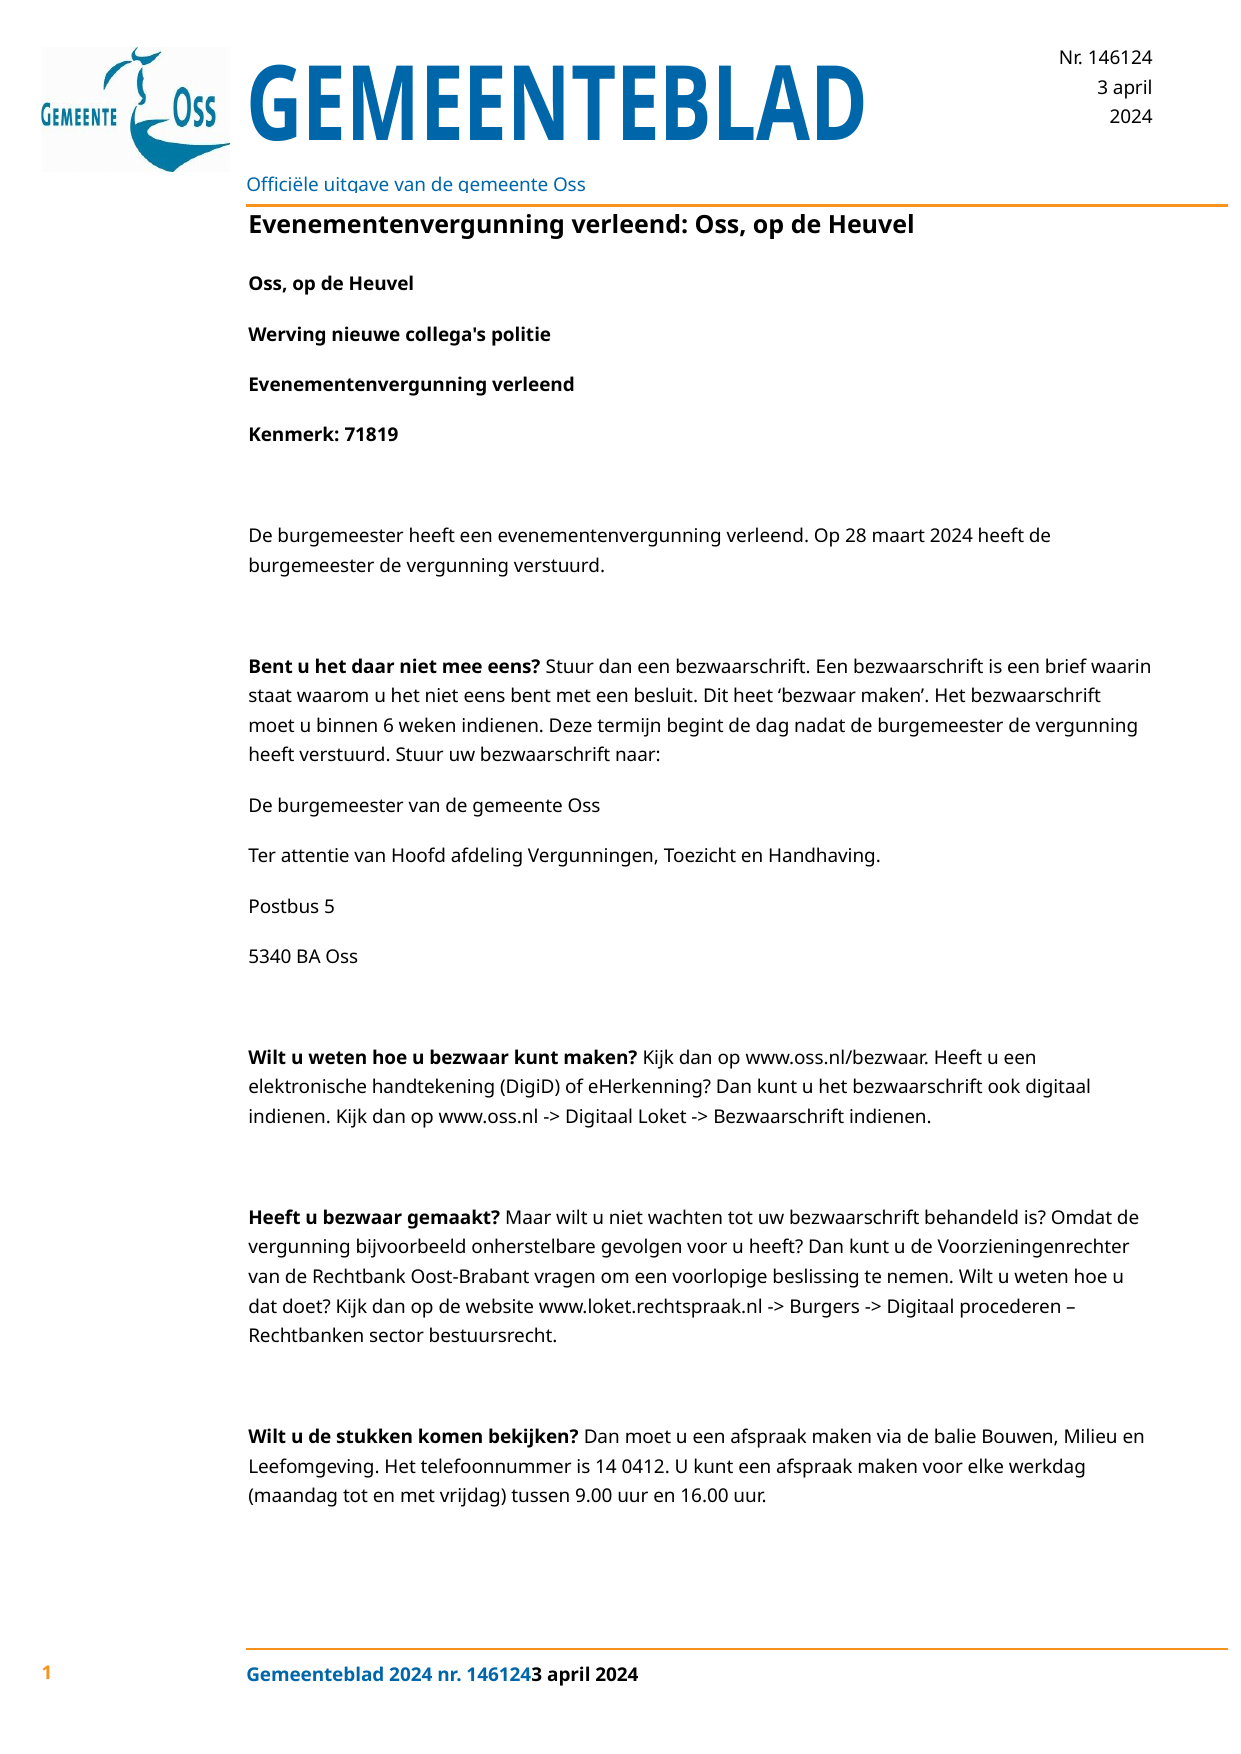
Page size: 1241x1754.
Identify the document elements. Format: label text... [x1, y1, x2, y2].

text Postbus 5 [248, 893, 1152, 918]
text Ter attentie van Hoofd afdeling Vergunningen, Toezicht en Handhaving. [248, 842, 1152, 868]
text 5340 BA Oss [248, 943, 1152, 969]
text Oss, op de Heuvel [248, 270, 1152, 296]
text De burgemeester heeft een evenementenvergunning verleend. Op 28 maart 2024 heeft de burgemeester de vergunning verstuurd. [248, 522, 1152, 578]
text Evenementenvergunning verleend: Oss, op de Heuvel [248, 207, 1152, 241]
picture [41, 47, 231, 172]
text Evenementenvergunning verleend [248, 371, 1152, 397]
text Heeft u bezwaar gemaakt? Maar wilt u niet wachten tot uw bezwaarschrift behandeld is? Omdat de vergunning bijvoorbeeld onherstelbare gevolgen voor u heeft? Dan kunt u de Voorzieningenrechter van de Rechtbank Oost-Brabant vragen om een voorlopige beslissing te nemen. Wilt u weten hoe u dat doet? Kijk dan op de website www.loket.rechtspraak.nl -> Burgers -> Digitaal procederen – Rechtbanken sector bestuursrecht. [248, 1204, 1152, 1348]
text Wilt u de stukken komen bekijken? Dan moet u een afspraak maken via de balie Bouwen, Milieu en Leefomgeving. Het telefoonnummer is 14 0412. U kunt een afspraak maken voor elke werkdag (maandag tot en met vrijdag) tussen 9.00 uur en 16.00 uur. [248, 1423, 1152, 1508]
text Bent u het daar niet mee eens? Stuur dan een bezwaarschrift. Een bezwaarschrift is een brief waarin staat waarom u het niet eens bent met een besluit. Dit heet ‘bezwaar maken’. Het bezwaarschrift moet u binnen 6 weken indienen. Deze termijn begint de dag nadat de burgemeester de vergunning heeft verstuurd. Stuur uw bezwaarschrift naar: [248, 653, 1152, 767]
text Werving nieuwe collega's politie [248, 321, 1152, 346]
text De burgemeester van de gemeente Oss [248, 792, 1152, 818]
text Kenmerk: 71819 [248, 422, 1152, 447]
text Wilt u weten hoe u bezwaar kunt maken? Kijk dan op www.oss.nl/bezwaar. Heeft u een elektronische handtekening (DigiD) of eHerkenning? Dan kunt u het bezwaarschrift ook digitaal indienen. Kijk dan op www.oss.nl -> Digitaal Loket -> Bezwaarschrift indienen. [248, 1044, 1152, 1129]
